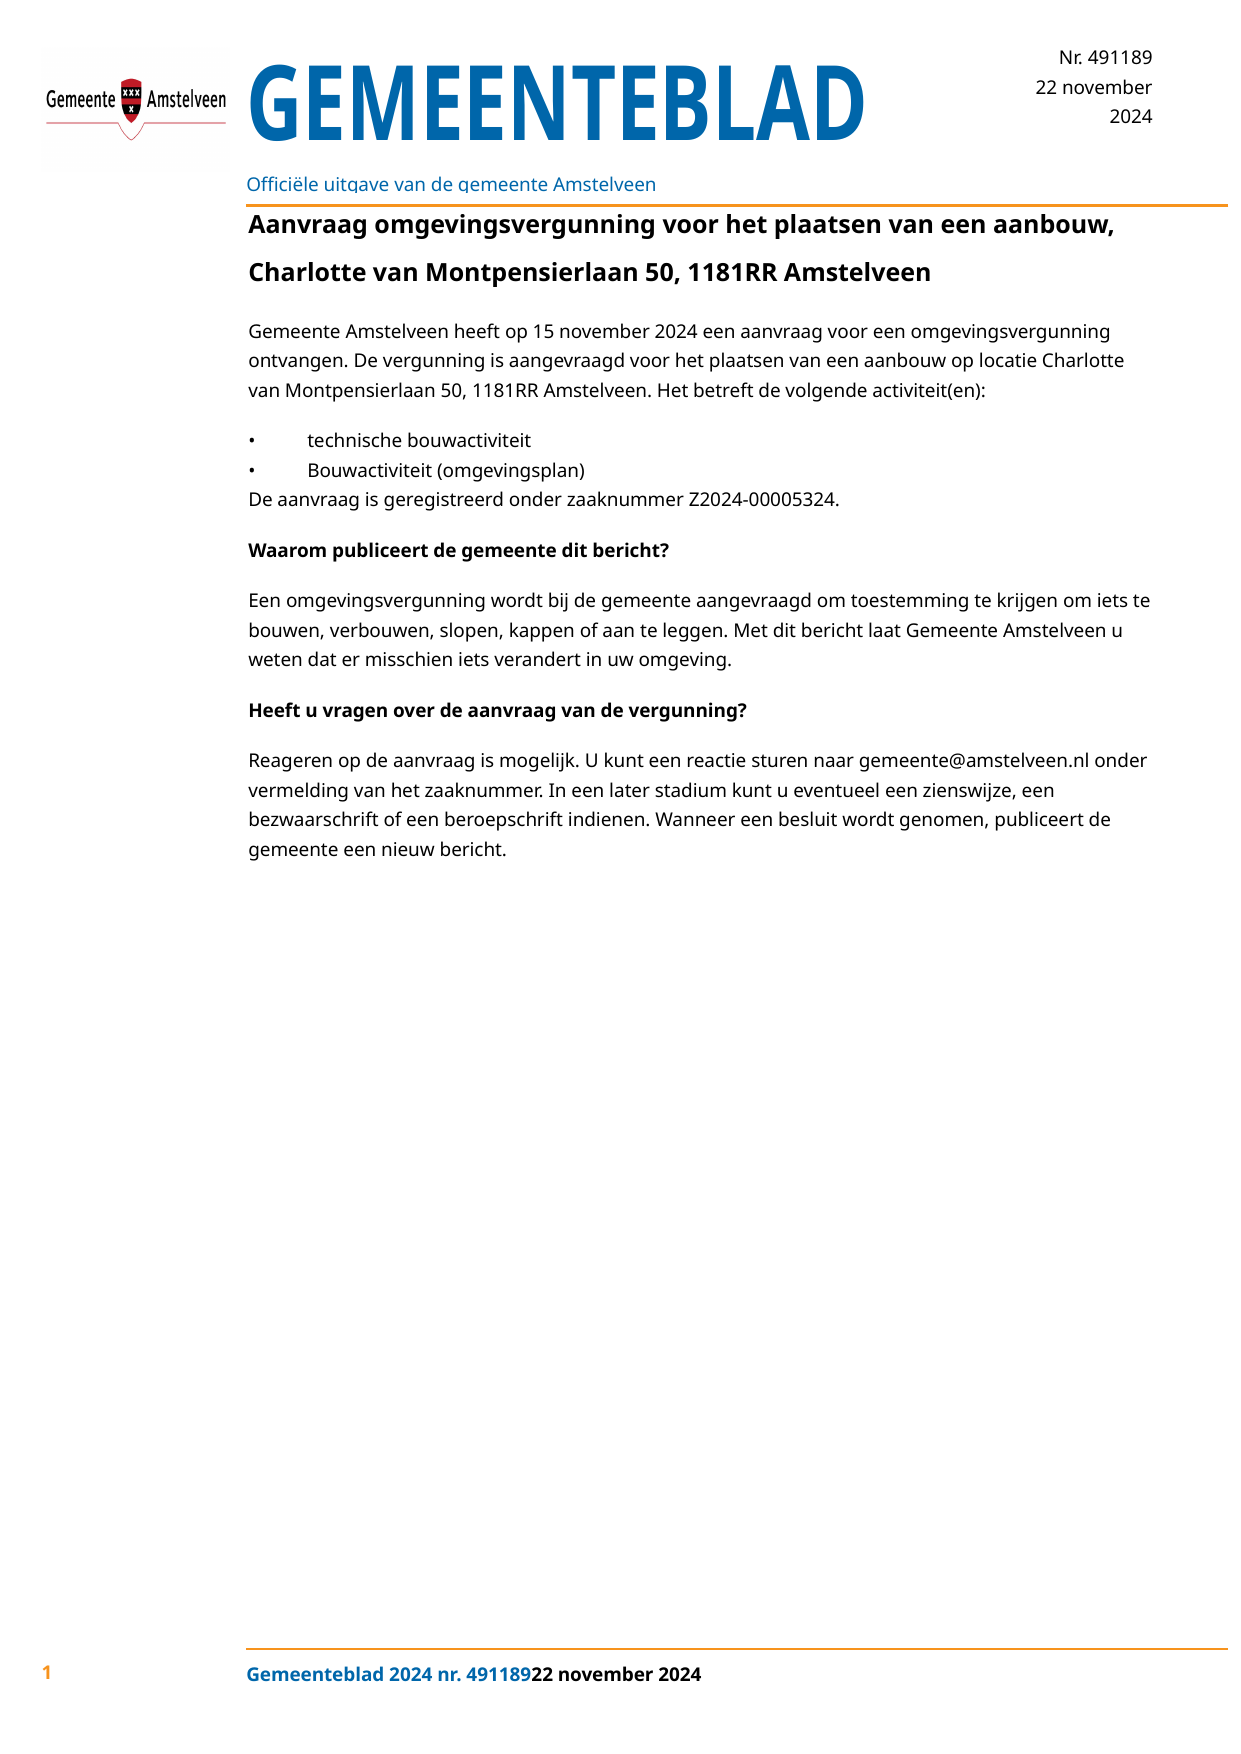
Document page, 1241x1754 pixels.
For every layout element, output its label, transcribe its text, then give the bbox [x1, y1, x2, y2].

list technische bouwactiviteit [248, 427, 1152, 453]
text Reageren op de aanvraag is mogelijk. U kunt een reactie sturen naar gemeente@amstelveen.nl onder vermelding van het zaaknummer. In een later stadium kunt u eventueel een zienswijze, een bezwaarschrift of een beroepschrift indienen. Wanneer een besluit wordt genomen, publiceert de gemeente een nieuw bericht. [248, 747, 1152, 862]
text De aanvraag is geregistreerd onder zaaknummer Z2024-00005324. [248, 487, 1152, 512]
text Heeft u vragen over de aanvraag van de vergunning? [248, 697, 1152, 723]
text Gemeente Amstelveen heeft op 15 november 2024 een aanvraag voor een omgevingsvergunning ontvangen. De vergunning is aangevraagd voor het plaatsen van een aanbouw op locatie Charlotte van Montpensierlaan 50, 1181RR Amstelveen. Het betreft de volgende activiteit(en): [248, 318, 1152, 403]
list Bouwactiviteit (omgevingsplan) [248, 457, 1152, 483]
text Aanvraag omgevingsvergunning voor het plaatsen van een aanbouw, Charlotte van Montpensierlaan 50, 1181RR Amstelveen [248, 207, 1152, 288]
text Een omgevingsvergunning wordt bij de gemeente aangevraagd om toestemming te krijgen om iets te bouwen, verbouwen, slopen, kappen of aan te leggen. Met dit bericht laat Gemeente Amstelveen u weten dat er misschien iets verandert in uw omgeving. [248, 587, 1152, 672]
picture [41, 47, 231, 172]
text Waarom publiceert de gemeente dit bericht? [248, 537, 1152, 563]
